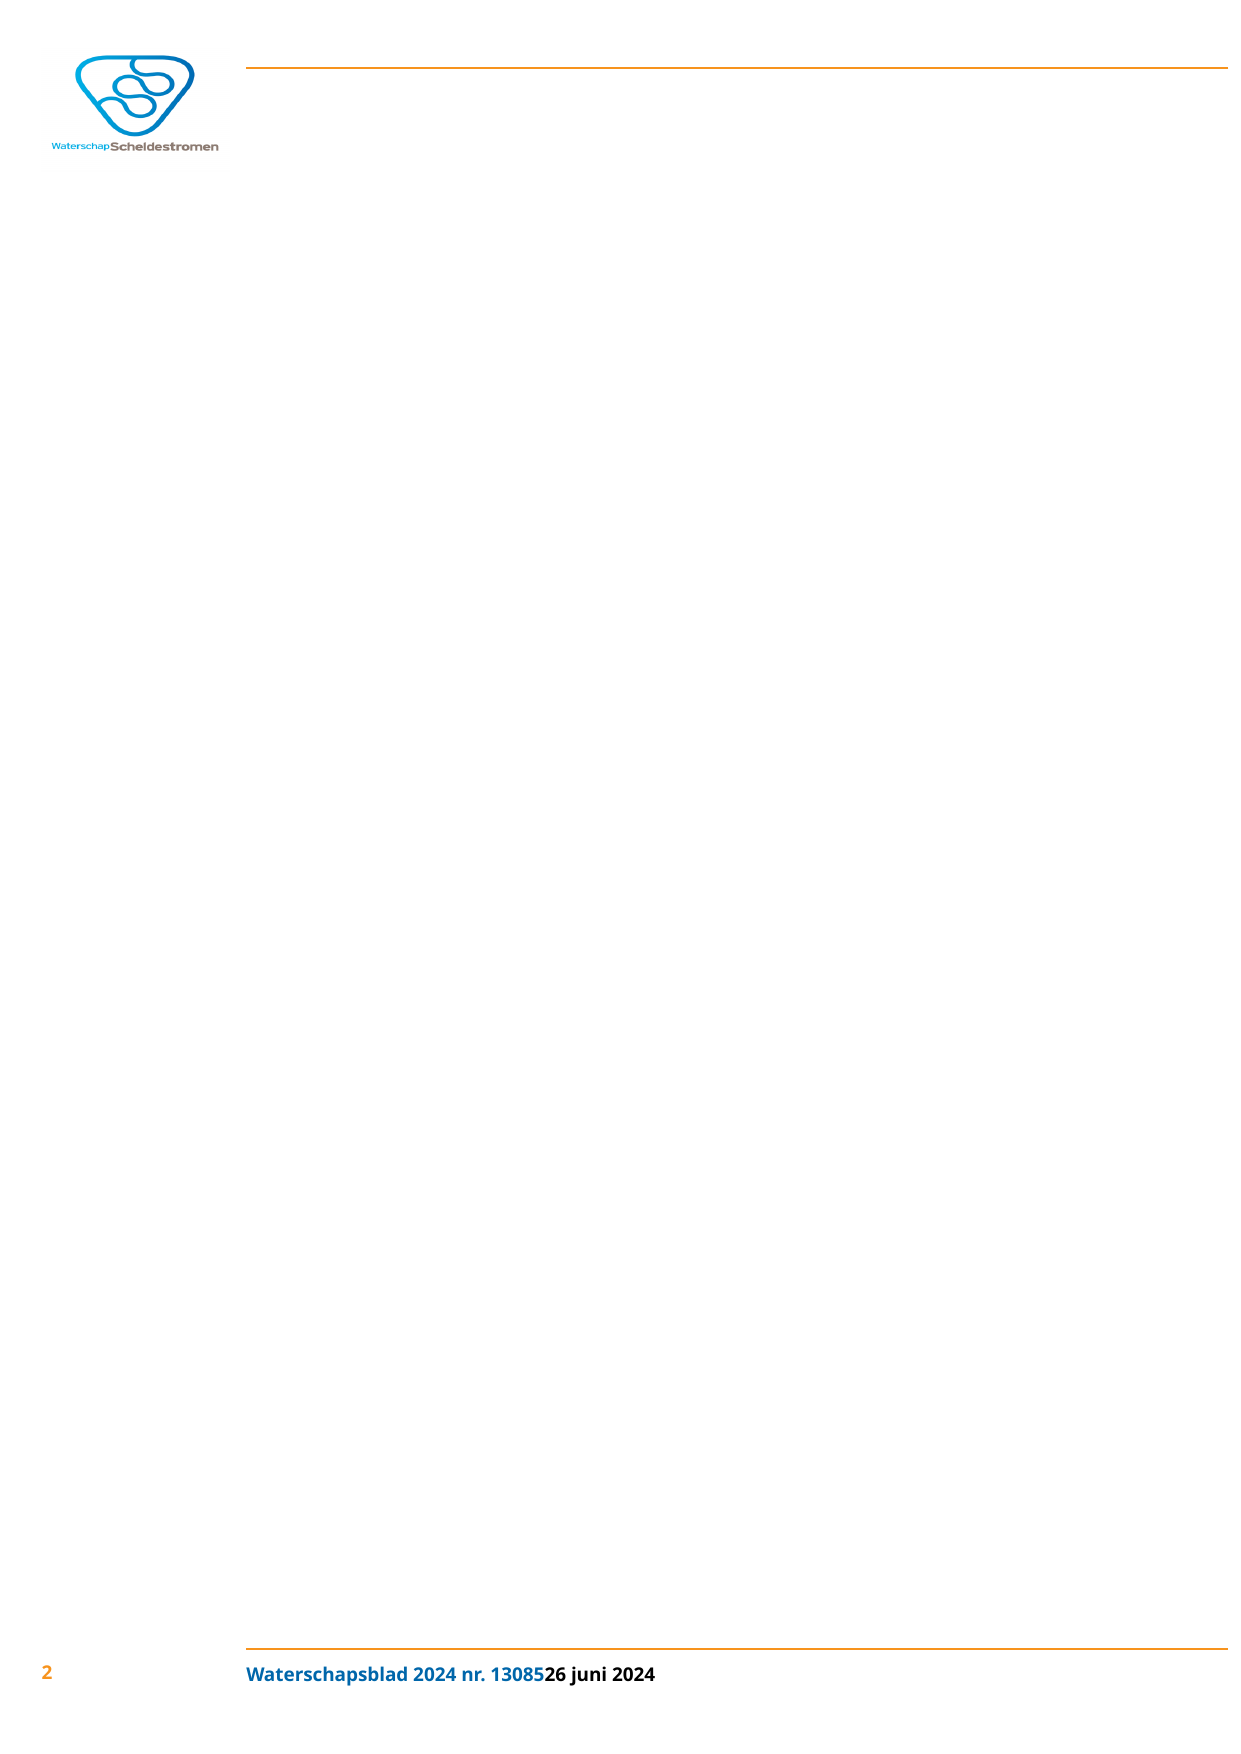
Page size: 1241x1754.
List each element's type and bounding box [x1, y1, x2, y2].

picture [41, 47, 231, 172]
